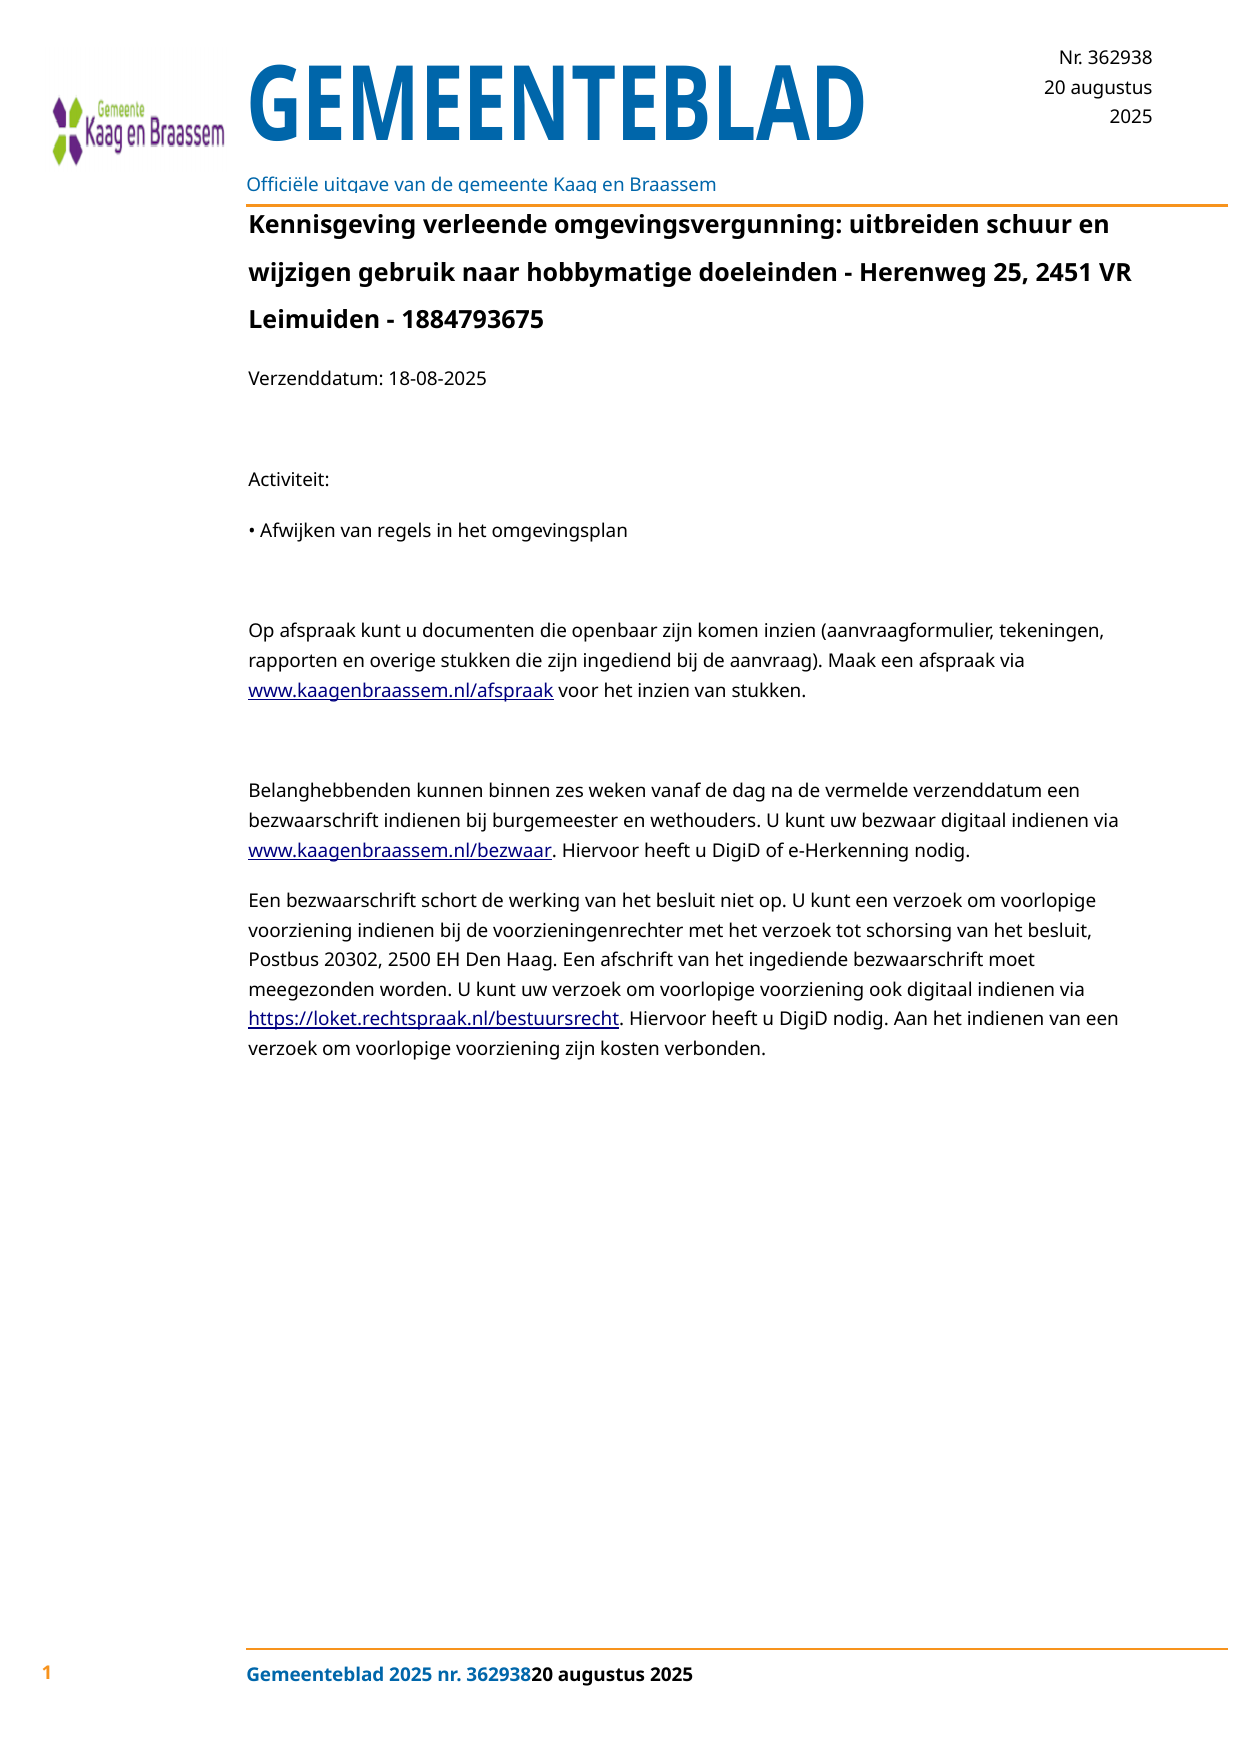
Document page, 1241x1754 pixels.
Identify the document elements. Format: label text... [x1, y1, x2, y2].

picture [41, 47, 231, 172]
text Belanghebbenden kunnen binnen zes weken vanaf de dag na de vermelde verzenddatum een bezwaarschrift indienen bij burgemeester en wethouders. U kunt uw bezwaar digitaal indienen via www.kaagenbraassem.nl/bezwaar. Hiervoor heeft u DigiD of e-Herkenning nodig. [248, 778, 1152, 862]
text Op afspraak kunt u documenten die openbaar zijn komen inzien (aanvraagformulier, tekeningen, rapporten en overige stukken die zijn ingediend bij de aanvraag). Maak een afspraak via www.kaagenbraassem.nl/afspraak voor het inzien van stukken. [248, 618, 1152, 702]
text Een bezwaarschrift schort de werking van het besluit niet op. U kunt een verzoek om voorlopige voorziening indienen bij de voorzieningenrechter met het verzoek tot schorsing van het besluit, Postbus 20302, 2500 EH Den Haag. Een afschrift van het ingediende bezwaarschrift moet meegezonden worden. U kunt uw verzoek om voorlopige voorziening ook digitaal indienen via https://loket.rechtspraak.nl/bestuursrecht. Hiervoor heeft u DigiD nodig. Aan het indienen van een verzoek om voorlopige voorziening zijn kosten verbonden. [248, 887, 1152, 1061]
text Kennisgeving verleende omgevingsvergunning: uitbreiden schuur en wijzigen gebruik naar hobbymatige doeleinden - Herenweg 25, 2451 VR Leimuiden - 1884793675 [248, 207, 1152, 336]
text Verzenddatum: 18-08-2025 [248, 366, 1152, 391]
text • Afwijken van regels in het omgevingsplan [248, 517, 1152, 542]
text Activiteit: [248, 466, 1152, 492]
